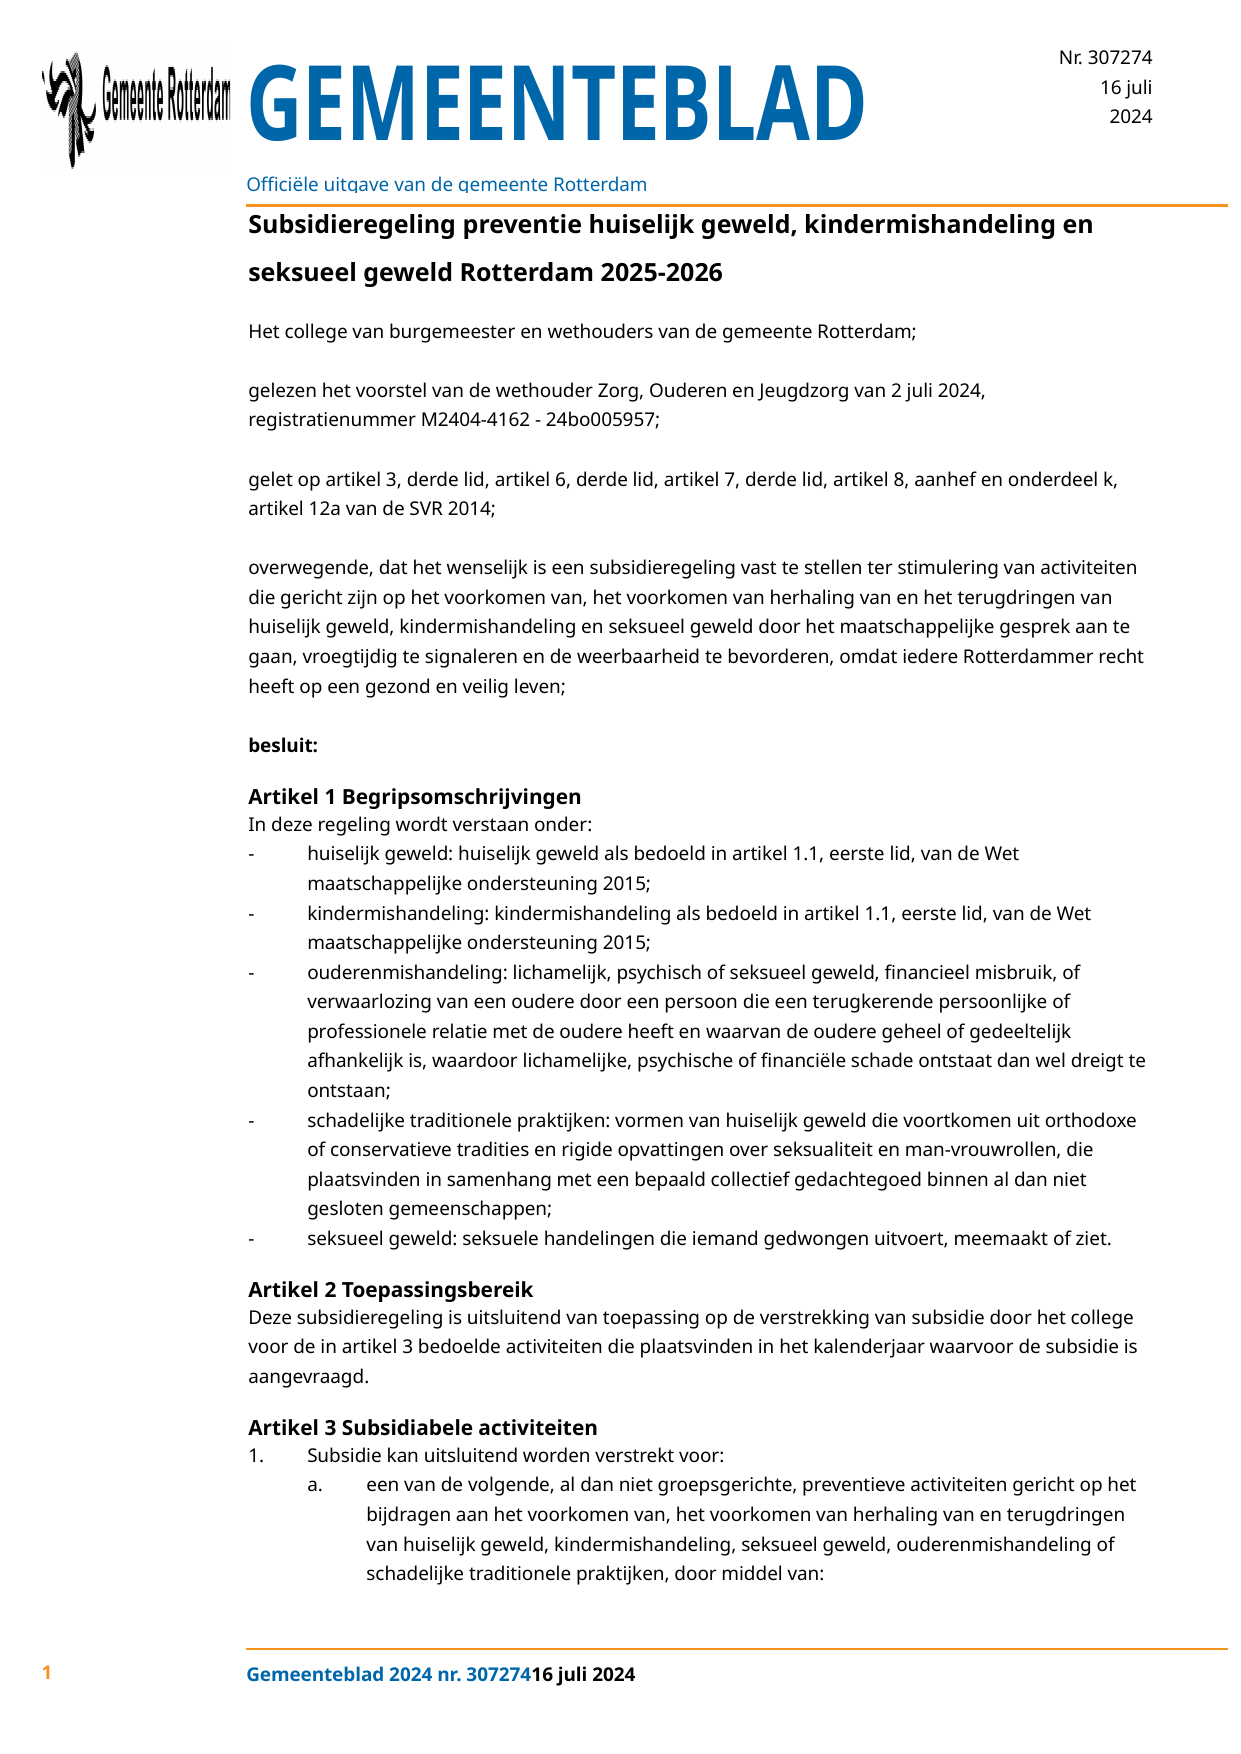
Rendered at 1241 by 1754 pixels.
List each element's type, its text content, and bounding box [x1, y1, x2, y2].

list ouderenmishandeling: lichamelijk, psychisch of seksueel geweld, financieel misbruik, of verwaarlozing van een oudere door een persoon die een terugkerende persoonlijke of professionele relatie met de oudere heeft en waarvan de oudere geheel of gedeeltelijk afhankelijk is, waardoor lichamelijke, psychische of financiële schade ontstaat dan wel dreigt te ontstaan; [248, 959, 1152, 1103]
text besluit: [248, 732, 1152, 758]
list seksueel geweld: seksuele handelingen die iemand gedwongen uitvoert, meemaakt of ziet. [248, 1225, 1152, 1251]
text Artikel 3 Subsidiabele activiteiten [248, 1413, 1152, 1442]
list kindermishandeling: kindermishandeling als bedoeld in artikel 1.1, eerste lid, van de Wet maatschappelijke ondersteuning 2015; [248, 900, 1152, 955]
text Subsidieregeling preventie huiselijk geweld, kindermishandeling en seksueel geweld Rotterdam 2025-2026 [248, 207, 1152, 288]
list schadelijke traditionele praktijken: vormen van huiselijk geweld die voortkomen uit orthodoxe of conservatieve tradities en rigide opvattingen over seksualiteit en man-vrouwrollen, die plaatsvinden in samenhang met een bepaald collectief gedachtegoed binnen al dan niet gesloten gemeenschappen; [248, 1107, 1152, 1221]
text Het college van burgemeester en wethouders van de gemeente Rotterdam; [248, 318, 1152, 344]
text gelet op artikel 3, derde lid, artikel 6, derde lid, artikel 7, derde lid, artikel 8, aanhef en onderdeel k, artikel 12a van de SVR 2014; [248, 466, 1152, 521]
text Artikel 1 Begripsomschrijvingen [248, 782, 1152, 811]
text gelezen het voorstel van de wethouder Zorg, Ouderen en Jeugdzorg van 2 juli 2024, registratienummer M2404-4162 - 24bo005957; [248, 377, 1152, 432]
picture [41, 47, 231, 172]
list huiselijk geweld: huiselijk geweld als bedoeld in artikel 1.1, eerste lid, van de Wet maatschappelijke ondersteuning 2015; [248, 841, 1152, 896]
list een van de volgende, al dan niet groepsgerichte, preventieve activiteiten gericht op het bijdragen aan het voorkomen van, het voorkomen van herhaling van en terugdringen van huiselijk geweld, kindermishandeling, seksueel geweld, ouderenmishandeling of schadelijke traditionele praktijken, door middel van: [307, 1472, 1152, 1586]
text overwegende, dat het wenselijk is een subsidieregeling vast te stellen ter stimulering van activiteiten die gericht zijn op het voorkomen van, het voorkomen van herhaling van en het terugdringen van huiselijk geweld, kindermishandeling en seksueel geweld door het maatschappelijke gesprek aan te gaan, vroegtijdig te signaleren en de weerbaarheid te bevorderen, omdat iedere Rotterdammer recht heeft op een gezond en veilig leven; [248, 554, 1152, 699]
text Deze subsidieregeling is uitsluitend van toepassing op de verstrekking van subsidie door het college voor de in artikel 3 bedoelde activiteiten die plaatsvinden in het kalenderjaar waarvoor de subsidie is aangevraagd. [248, 1304, 1152, 1389]
text In deze regeling wordt verstaan onder: [248, 811, 1152, 837]
list Subsidie kan uitsluitend worden verstrekt voor: [248, 1442, 1152, 1468]
text Artikel 2 Toepassingsbereik [248, 1276, 1152, 1304]
